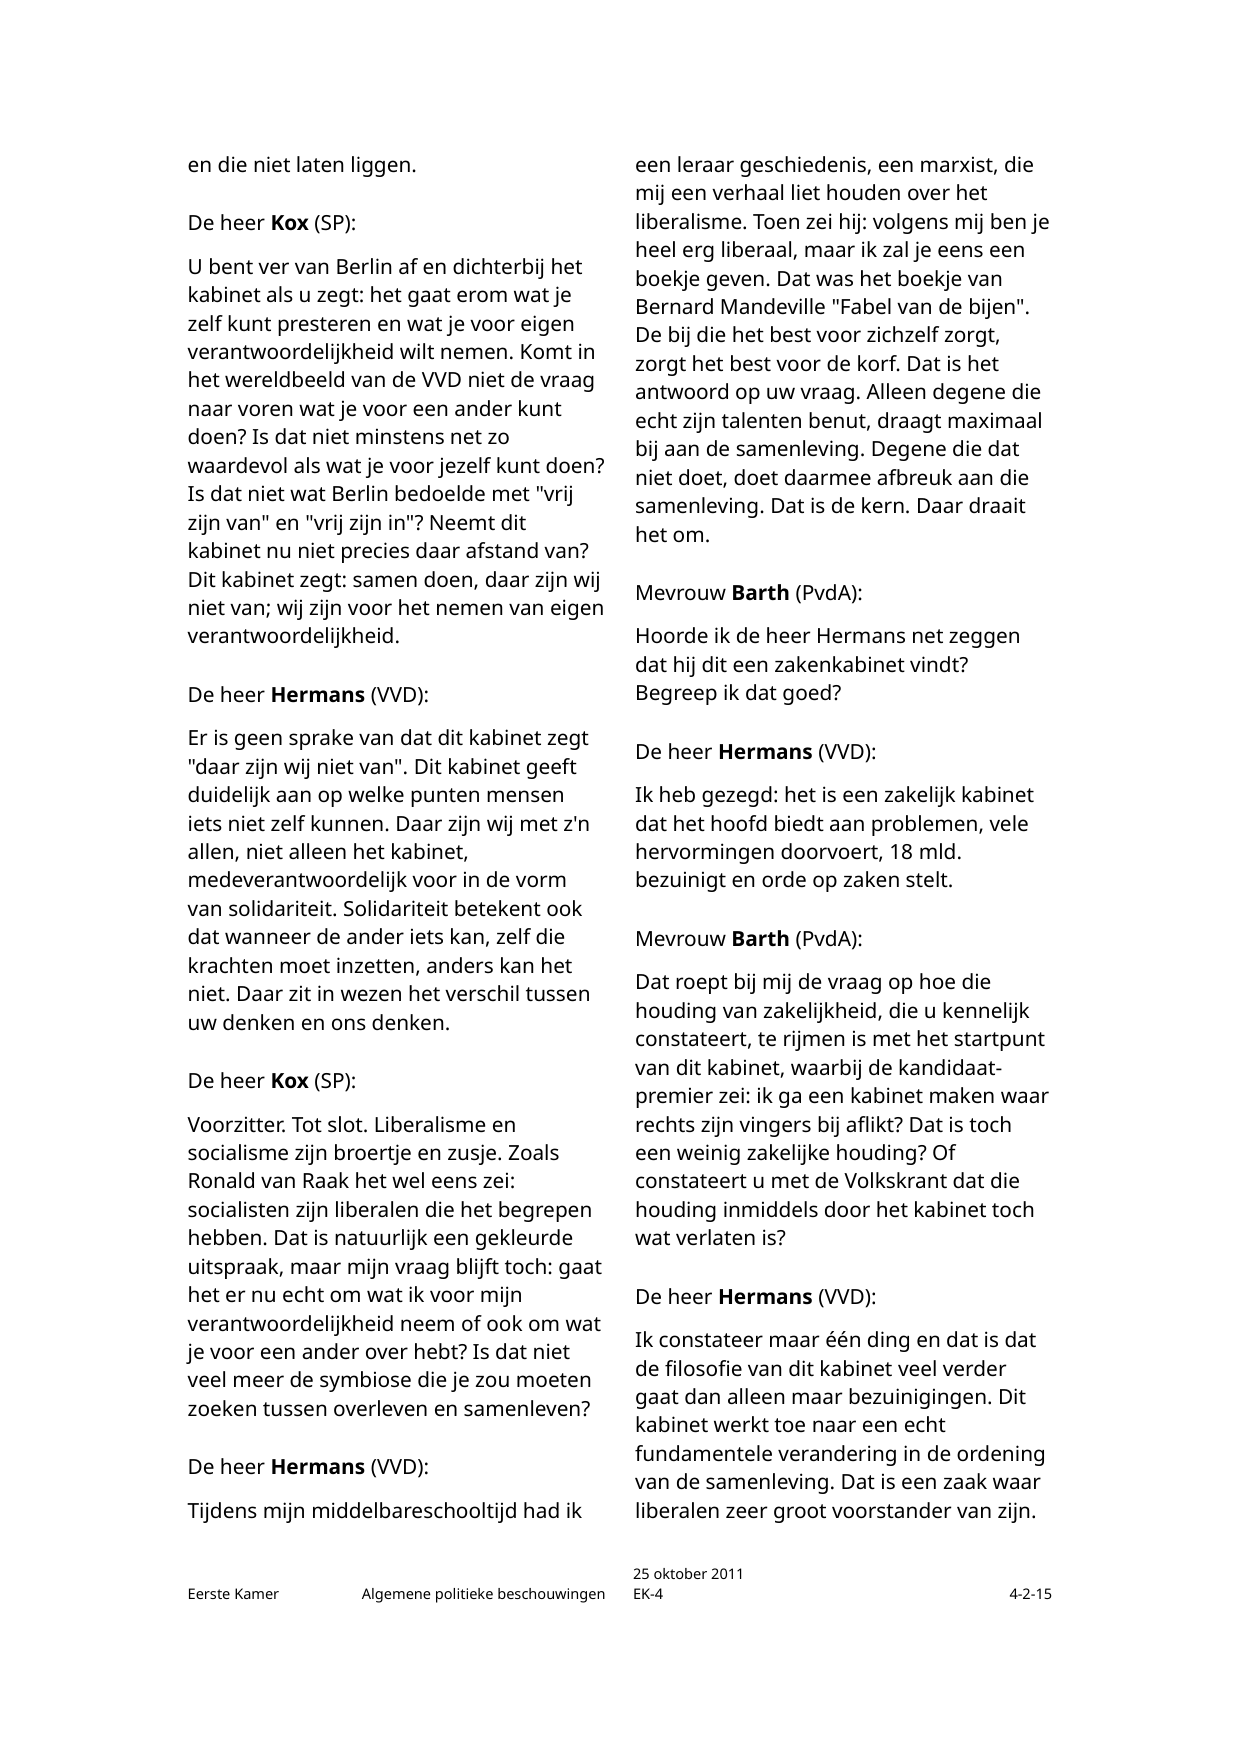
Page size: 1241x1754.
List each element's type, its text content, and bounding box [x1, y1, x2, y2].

text De heer Hermans (VVD): [635, 737, 1053, 765]
text en die niet laten liggen. [187, 150, 605, 178]
text De heer Kox (SP): [187, 208, 605, 237]
text Mevrouw Barth (PvdA): [635, 578, 1053, 607]
text Tijdens mijn middelbareschooltijd had ik [187, 1496, 605, 1524]
text Hoorde ik de heer Hermans net zeggen dat hij dit een zakenkabinet vindt? Begreep ik dat goed? [635, 622, 1053, 707]
text U bent ver van Berlin af en dichterbij het kabinet als u zegt: het gaat erom wat je zelf kunt presteren en wat je voor eigen verantwoordelijkheid wilt nemen. Komt in het wereldbeeld van de VVD niet de vraag naar voren wat je voor een ander kunt doen? Is dat niet minstens net zo waardevol als wat je voor jezelf kunt doen? Is dat niet wat Berlin bedoelde met "vrij zijn van" en "vrij zijn in"? Neemt dit kabinet nu niet precies daar afstand van? Dit kabinet zegt: samen doen, daar zijn wij niet van; wij zijn voor het nemen van eigen verantwoordelijkheid. [187, 252, 605, 650]
text een leraar geschiedenis, een marxist, die mij een verhaal liet houden over het liberalisme. Toen zei hij: volgens mij ben je heel erg liberaal, maar ik zal je eens een boekje geven. Dat was het boekje van Bernard Mandeville "Fabel van de bijen". De bij die het best voor zichzelf zorgt, zorgt het best voor de korf. Dat is het antwoord op uw vraag. Alleen degene die echt zijn talenten benut, draagt maximaal bij aan de samenleving. Degene die dat niet doet, doet daarmee afbreuk aan die samenleving. Dat is de kern. Daar draait het om. [635, 150, 1053, 548]
text Dat roept bij mij de vraag op hoe die houding van zakelijkheid, die u kennelijk constateert, te rijmen is met het startpunt van dit kabinet, waarbij de kandidaat-premier zei: ik ga een kabinet maken waar rechts zijn vingers bij aflikt? Dat is toch een weinig zakelijke houding? Of constateert u met de Volkskrant dat die houding inmiddels door het kabinet toch wat verlaten is? [635, 967, 1053, 1252]
text De heer Kox (SP): [187, 1066, 605, 1095]
text Ik constateer maar één ding en dat is dat de filosofie van dit kabinet veel verder gaat dan alleen maar bezuinigingen. Dit kabinet werkt toe naar een echt fundamentele verandering in de ordening van de samenleving. Dat is een zaak waar liberalen zeer groot voorstander van zijn. [635, 1325, 1053, 1524]
text Er is geen sprake van dat dit kabinet zegt "daar zijn wij niet van". Dit kabinet geeft duidelijk aan op welke punten mensen iets niet zelf kunnen. Daar zijn wij met z'n allen, niet alleen het kabinet, medeverantwoordelijk voor in de vorm van solidariteit. Solidariteit betekent ook dat wanneer de ander iets kan, zelf die krachten moet inzetten, anders kan het niet. Daar zit in wezen het verschil tussen uw denken en ons denken. [187, 723, 605, 1036]
text De heer Hermans (VVD): [187, 1452, 605, 1481]
text De heer Hermans (VVD): [187, 680, 605, 708]
text Voorzitter. Tot slot. Liberalisme en socialisme zijn broertje en zusje. Zoals Ronald van Raak het wel eens zei: socialisten zijn liberalen die het begrepen hebben. Dat is natuurlijk een gekleurde uitspraak, maar mijn vraag blijft toch: gaat het er nu echt om wat ik voor mijn verantwoordelijkheid neem of ook om wat je voor een ander over hebt? Is dat niet veel meer de symbiose die je zou moeten zoeken tussen overleven en samenleven? [187, 1110, 605, 1422]
text Ik heb gezegd: het is een zakelijk kabinet dat het hoofd biedt aan problemen, vele hervormingen doorvoert, 18 mld. bezuinigt en orde op zaken stelt. [635, 780, 1053, 894]
text Mevrouw Barth (PvdA): [635, 924, 1053, 952]
text De heer Hermans (VVD): [635, 1282, 1053, 1310]
